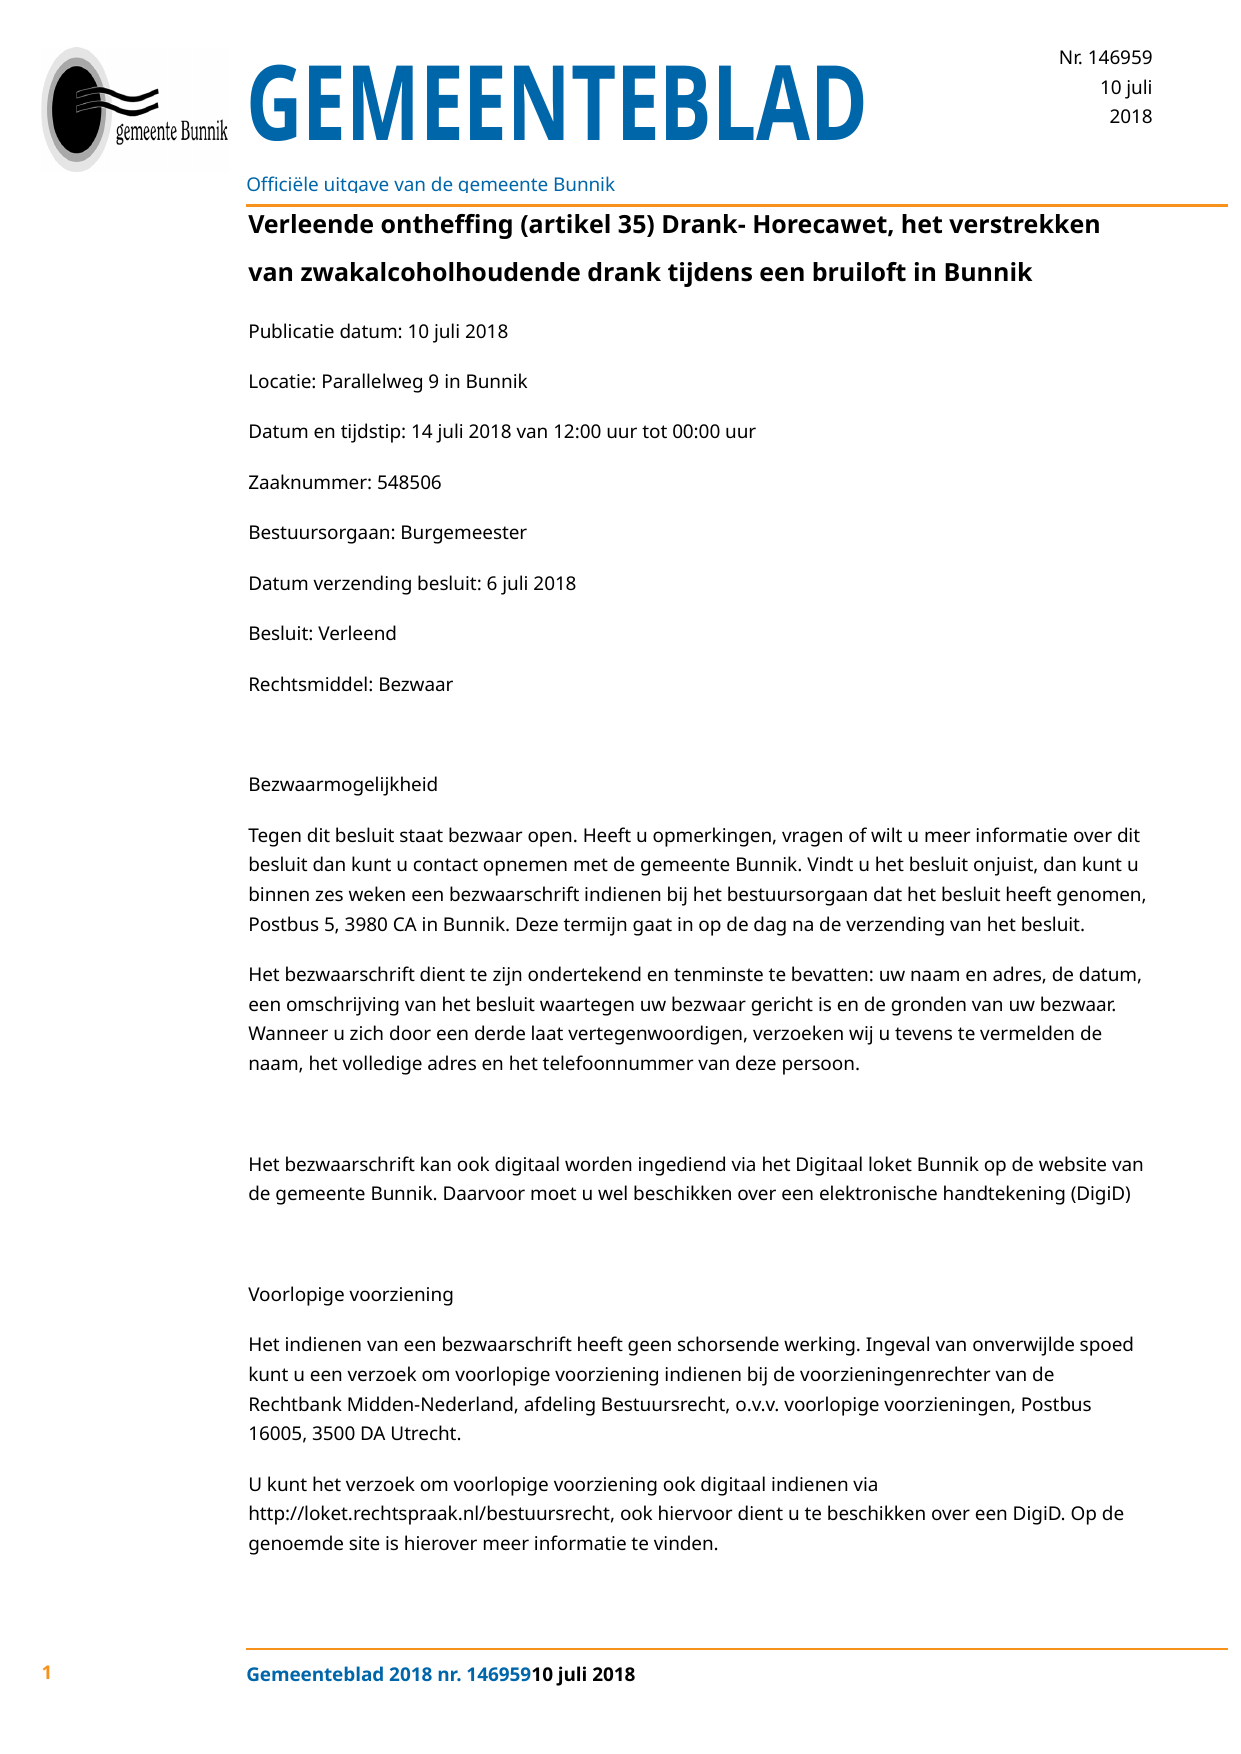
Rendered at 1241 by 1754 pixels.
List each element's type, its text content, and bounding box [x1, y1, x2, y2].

text Bezwaarmogelijkheid [248, 772, 1152, 797]
text Bestuursorgaan: Burgemeester [248, 519, 1152, 545]
text Datum en tijdstip: 14 juli 2018 van 12:00 uur tot 00:00 uur [248, 419, 1152, 444]
text Locatie: Parallelweg 9 in Bunnik [248, 368, 1152, 394]
text Tegen dit besluit staat bezwaar open. Heeft u opmerkingen, vragen of wilt u meer informatie over dit besluit dan kunt u contact opnemen met de gemeente Bunnik. Vindt u het besluit onjuist, dan kunt u binnen zes weken een bezwaarschrift indienen bij het bestuursorgaan dat het besluit heeft genomen, Postbus 5, 3980 CA in Bunnik. Deze termijn gaat in op de dag na de verzending van het besluit. [248, 822, 1152, 937]
text Rechtsmiddel: Bezwaar [248, 671, 1152, 697]
text Zaaknummer: 548506 [248, 469, 1152, 495]
text Verleende ontheffing (artikel 35) Drank- Horecawet, het verstrekken van zwakalcoholhoudende drank tijdens een bruiloft in Bunnik [248, 207, 1152, 288]
text Voorlopige voorziening [248, 1281, 1152, 1307]
text Het bezwaarschrift dient te zijn ondertekend en tenminste te bevatten: uw naam en adres, de datum, een omschrijving van het besluit waartegen uw bezwaar gericht is en de gronden van uw bezwaar. Wanneer u zich door een derde laat vertegenwoordigen, verzoeken wij u tevens te vermelden de naam, het volledige adres en het telefoonnummer van deze persoon. [248, 961, 1152, 1076]
text Publicatie datum: 10 juli 2018 [248, 318, 1152, 344]
text Besluit: Verleend [248, 620, 1152, 646]
text Datum verzending besluit: 6 juli 2018 [248, 570, 1152, 596]
text Het bezwaarschrift kan ook digitaal worden ingediend via het Digitaal loket Bunnik op de website van de gemeente Bunnik. Daarvoor moet u wel beschikken over een elektronische handtekening (DigiD) [248, 1151, 1152, 1206]
picture [41, 47, 231, 172]
text Het indienen van een bezwaarschrift heeft geen schorsende werking. Ingeval van onverwijlde spoed kunt u een verzoek om voorlopige voorziening indienen bij de voorzieningenrechter van de Rechtbank Midden-Nederland, afdeling Bestuursrecht, o.v.v. voorlopige voorzieningen, Postbus 16005, 3500 DA Utrecht. [248, 1332, 1152, 1446]
text U kunt het verzoek om voorlopige voorziening ook digitaal indienen via http://loket.rechtspraak.nl/bestuursrecht, ook hiervoor dient u te beschikken over een DigiD. Op de genoemde site is hierover meer informatie te vinden. [248, 1471, 1152, 1556]
